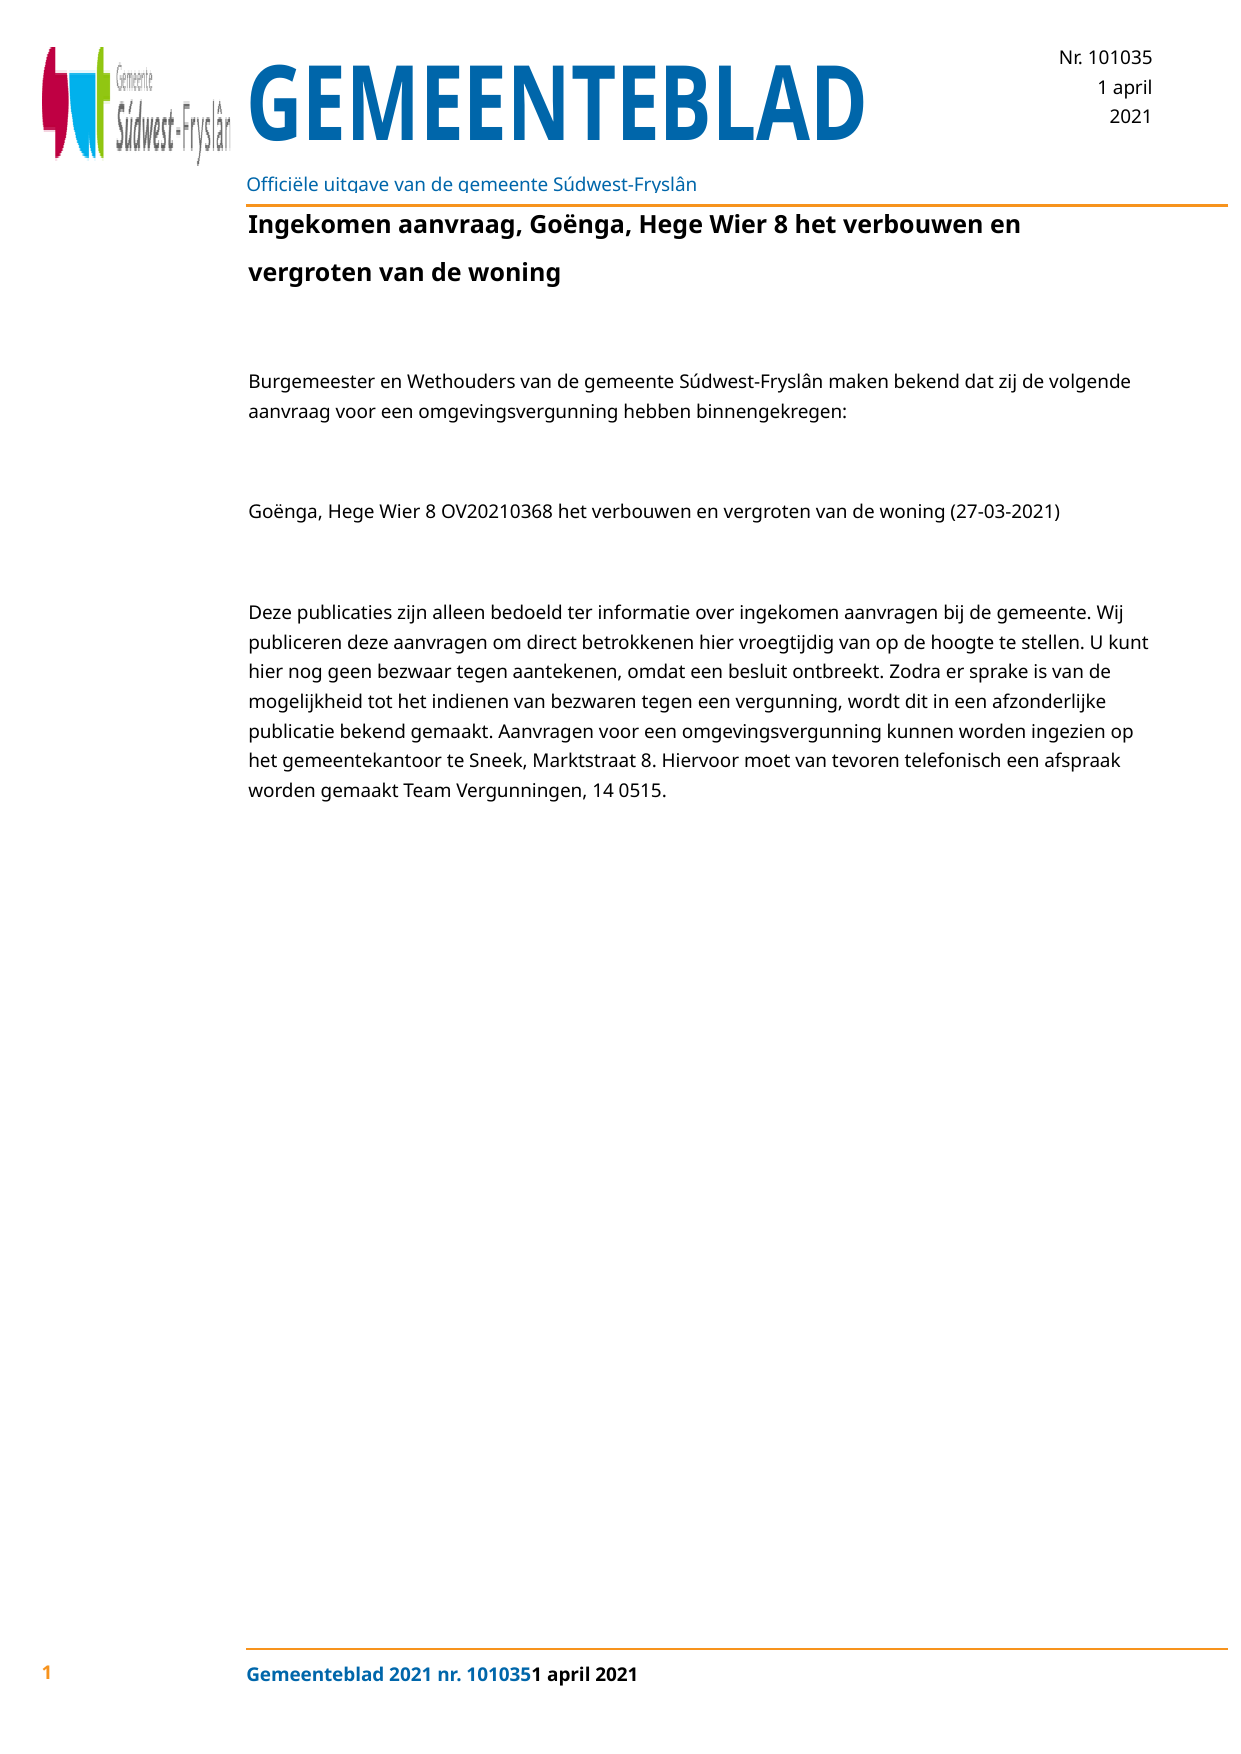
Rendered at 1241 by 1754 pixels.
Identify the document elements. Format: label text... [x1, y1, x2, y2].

text Goënga, Hege Wier 8 OV20210368 het verbouwen en vergroten van de woning (27-03-2021) [248, 499, 1152, 524]
text Ingekomen aanvraag, Goënga, Hege Wier 8 het verbouwen en vergroten van de woning [248, 207, 1152, 288]
picture [41, 47, 231, 172]
text Deze publicaties zijn alleen bedoeld ter informatie over ingekomen aanvragen bij de gemeente. Wij publiceren deze aanvragen om direct betrokkenen hier vroegtijdig van op de hoogte te stellen. U kunt hier nog geen bezwaar tegen aantekenen, omdat een besluit ontbreekt. Zodra er sprake is van de mogelijkheid tot het indienen van bezwaren tegen een vergunning, wordt dit in een afzonderlijke publicatie bekend gemaakt. Aanvragen voor een omgevingsvergunning kunnen worden ingezien op het gemeentekantoor te Sneek, Marktstraat 8. Hiervoor moet van tevoren telefonisch een afspraak worden gemaakt Team Vergunningen, 14 0515. [248, 599, 1152, 803]
text Burgemeester en Wethouders van de gemeente Súdwest-Fryslân maken bekend dat zij de volgende aanvraag voor een omgevingsvergunning hebben binnengekregen: [248, 368, 1152, 424]
